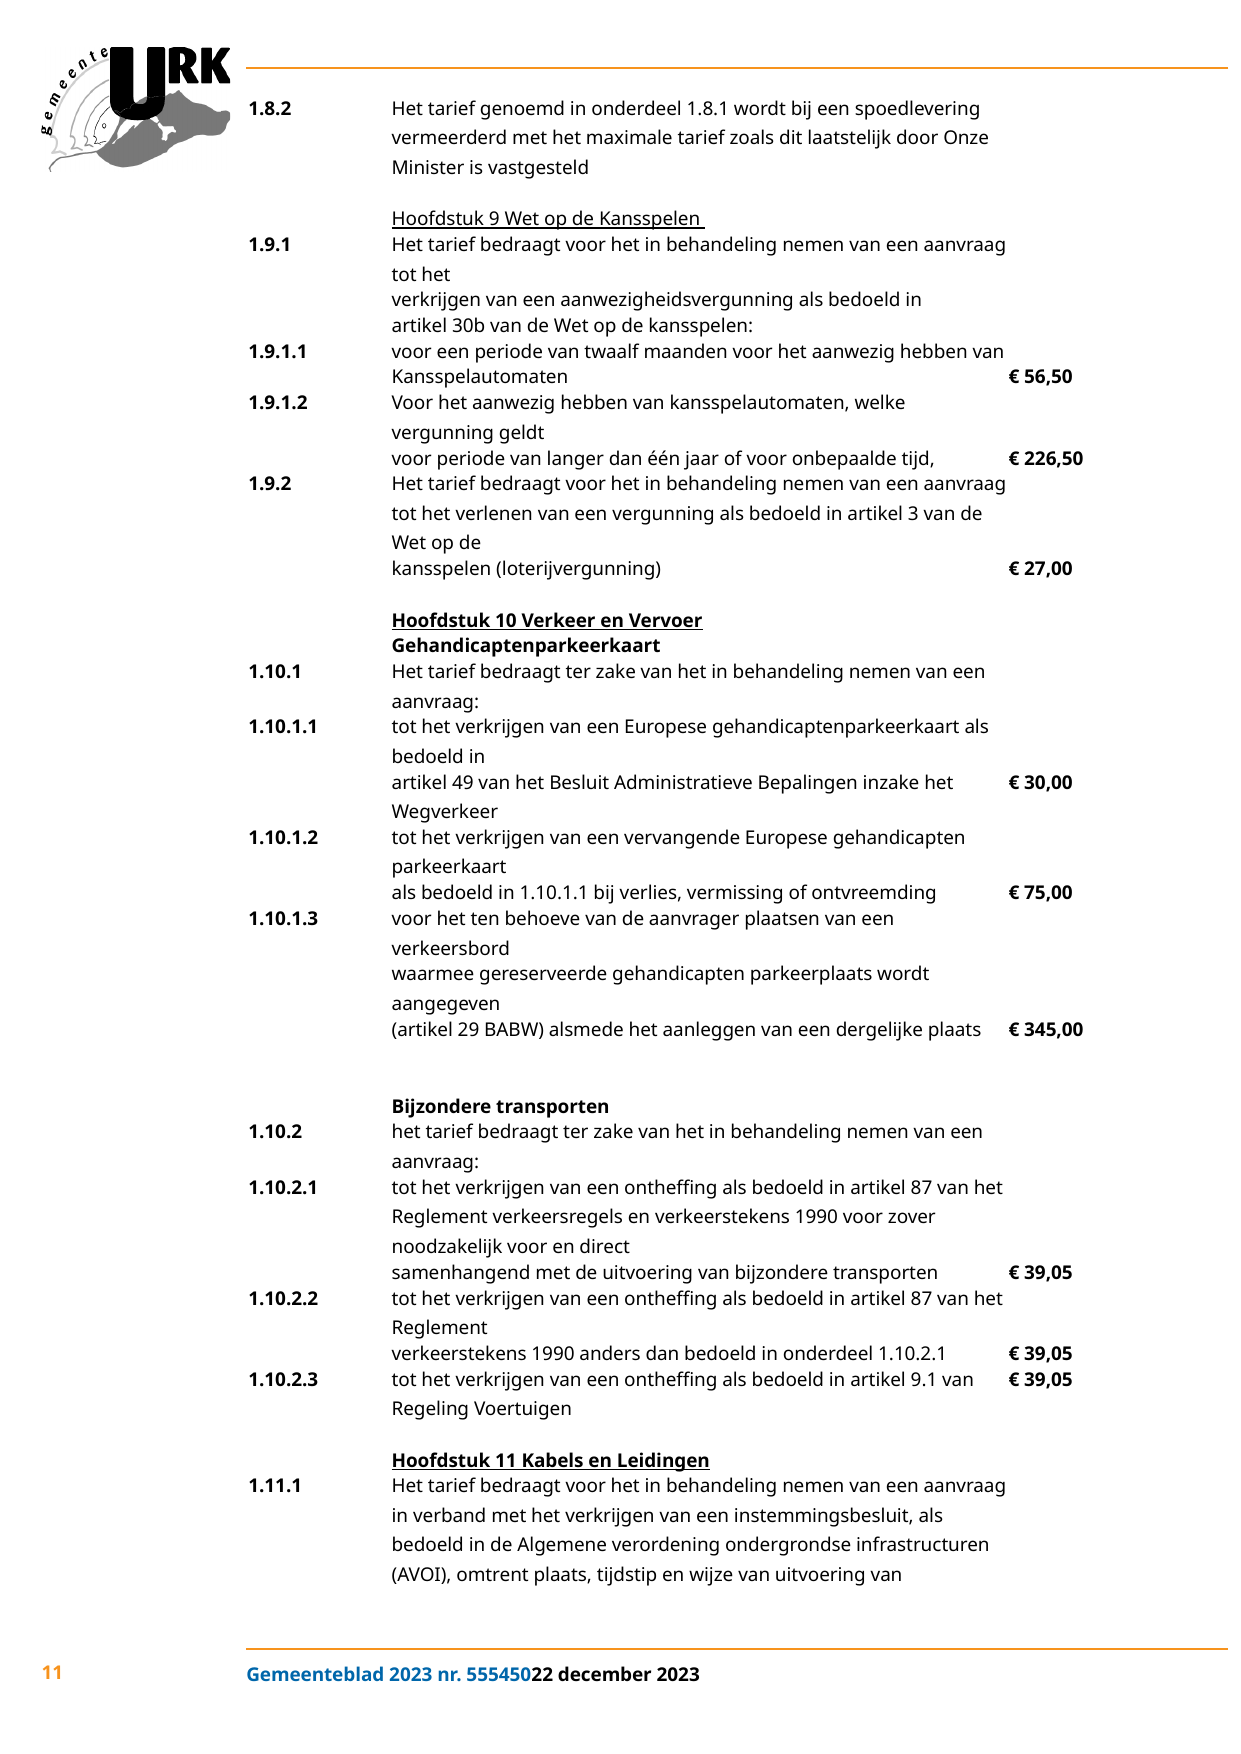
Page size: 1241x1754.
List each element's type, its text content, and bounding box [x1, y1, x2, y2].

table_cell [1008, 905, 1152, 961]
table_cell [248, 555, 391, 581]
table_cell [1008, 824, 1152, 879]
table_cell [1008, 1473, 1152, 1587]
table_cell voor periode van langer dan één jaar of voor onbepaalde tijd, [391, 445, 1008, 470]
table_cell [248, 180, 391, 205]
table_cell 1.9.2 [248, 470, 391, 555]
table_cell 1.10.1.1 [248, 714, 391, 769]
table_cell [1008, 470, 1152, 555]
table_cell € 56,50 [1008, 364, 1152, 389]
table_cell waarmee gereserveerde gehandicapten parkeerplaats wordt aangegeven [391, 961, 1008, 1016]
table_cell 1.10.2.3 [248, 1366, 391, 1421]
table_cell [1008, 1174, 1152, 1259]
table_cell [1008, 1119, 1152, 1174]
table_cell [1008, 714, 1152, 769]
table_cell [391, 1042, 1008, 1067]
table_cell € 39,05 [1008, 1259, 1152, 1285]
table_cell [1008, 607, 1152, 632]
table_cell 1.10.2.1 [248, 1174, 391, 1259]
table_cell [1008, 961, 1152, 1016]
table_cell 1.10.2.2 [248, 1285, 391, 1340]
table_cell Het tarief bedraagt voor het in behandeling nemen van een aanvraag tot het [391, 231, 1008, 286]
table_cell [248, 286, 391, 312]
table_cell Het tarief bedraagt voor het in behandeling nemen van een aanvraag tot het verlenen van een vergunning als bedoeld in artikel 3 van de Wet op de [391, 470, 1008, 555]
table_cell als bedoeld in 1.10.1.1 bij verlies, vermissing of ontvreemding [391, 880, 1008, 905]
table_cell [1008, 633, 1152, 658]
table_cell 1.9.1.1 [248, 338, 391, 364]
table_cell tot het verkrijgen van een vervangende Europese gehandicapten parkeerkaart [391, 824, 1008, 879]
table_cell [391, 1421, 1008, 1447]
table_cell tot het verkrijgen van een ontheffing als bedoeld in artikel 87 van het Reglement verkeersregels en verkeerstekens 1990 voor zover noodzakelijk voor en direct [391, 1174, 1008, 1259]
table_cell Het tarief genoemd in onderdeel 1.8.1 wordt bij een spoedlevering vermeerderd met het maximale tarief zoals dit laatstelijk door Onze Minister is vastgesteld [391, 95, 1008, 180]
table_cell [1008, 1447, 1152, 1472]
table_cell [1008, 1093, 1152, 1119]
table_cell [1008, 1421, 1152, 1447]
table_cell [1008, 581, 1152, 607]
table_cell voor een periode van twaalf maanden voor het aanwezig hebben van [391, 338, 1008, 364]
table_cell [248, 364, 391, 389]
table_cell € 30,00 [1008, 769, 1152, 824]
table_cell [248, 1093, 391, 1119]
table_cell [248, 633, 391, 658]
table_cell [1008, 180, 1152, 205]
table_cell [248, 205, 391, 231]
table_cell Hoofdstuk 9 Wet op de Kansspelen [391, 205, 1008, 231]
table_cell tot het verkrijgen van een Europese gehandicaptenparkeerkaart als bedoeld in [391, 714, 1008, 769]
table_cell [248, 607, 391, 632]
table_cell € 226,50 [1008, 445, 1152, 470]
table_cell [1008, 1042, 1152, 1067]
table_cell [1008, 205, 1152, 231]
table_cell [1008, 1285, 1152, 1340]
table_cell [1008, 1067, 1152, 1093]
table_cell (artikel 29 BABW) alsmede het aanleggen van een dergelijke plaats [391, 1016, 1008, 1042]
table_cell tot het verkrijgen van een ontheffing als bedoeld in artikel 87 van het Reglement [391, 1285, 1008, 1340]
table_cell [1008, 312, 1152, 338]
table_cell 1.9.1 [248, 231, 391, 286]
table_cell [248, 1421, 391, 1447]
table_cell [248, 1067, 391, 1093]
table_cell [1008, 231, 1152, 286]
table_cell [248, 1340, 391, 1366]
table_cell Kansspelautomaten [391, 364, 1008, 389]
table_cell 1.8.2 [248, 95, 391, 180]
table_cell Bijzondere transporten [391, 1093, 1008, 1119]
table_cell € 75,00 [1008, 880, 1152, 905]
table_cell € 39,05 [1008, 1340, 1152, 1366]
table_cell [1008, 338, 1152, 364]
table_cell 1.11.1 [248, 1473, 391, 1587]
table_cell € 345,00 [1008, 1016, 1152, 1042]
table_cell Het tarief bedraagt ter zake van het in behandeling nemen van een aanvraag: [391, 658, 1008, 713]
table_cell [248, 445, 391, 470]
table_cell 1.10.2 [248, 1119, 391, 1174]
table_cell artikel 49 van het Besluit Administratieve Bepalingen inzake het Wegverkeer [391, 769, 1008, 824]
table_cell [248, 581, 391, 607]
table_cell [248, 1447, 391, 1472]
table_cell [248, 769, 391, 824]
picture [41, 47, 231, 172]
table_cell 1.10.1.3 [248, 905, 391, 961]
table_cell [248, 961, 391, 1016]
table_cell € 39,05 [1008, 1366, 1152, 1421]
table_cell [248, 1259, 391, 1285]
table_cell voor het ten behoeve van de aanvrager plaatsen van een verkeersbord [391, 905, 1008, 961]
table_cell [391, 581, 1008, 607]
table_cell [248, 880, 391, 905]
table_cell [1008, 286, 1152, 312]
table_cell Gehandicaptenparkeerkaart [391, 633, 1008, 658]
table_cell [1008, 658, 1152, 713]
table_cell verkrijgen van een aanwezigheidsvergunning als bedoeld in [391, 286, 1008, 312]
table_cell [248, 312, 391, 338]
table_cell Het tarief bedraagt voor het in behandeling nemen van een aanvraag in verband met het verkrijgen van een instemmingsbesluit, als bedoeld in de Algemene verordening ondergrondse infrastructuren (AVOI), omtrent plaats, tijdstip en wijze van uitvoering van [391, 1473, 1008, 1587]
table_cell tot het verkrijgen van een ontheffing als bedoeld in artikel 9.1 van Regeling Voertuigen [391, 1366, 1008, 1421]
table_cell [248, 1016, 391, 1042]
table_cell het tarief bedraagt ter zake van het in behandeling nemen van een aanvraag: [391, 1119, 1008, 1174]
table_cell [1008, 389, 1152, 445]
table_cell samenhangend met de uitvoering van bijzondere transporten [391, 1259, 1008, 1285]
table_cell [1008, 95, 1152, 180]
table_cell 1.10.1.2 [248, 824, 391, 879]
table_cell kansspelen (loterijvergunning) [391, 555, 1008, 581]
table_cell verkeerstekens 1990 anders dan bedoeld in onderdeel 1.10.2.1 [391, 1340, 1008, 1366]
table_cell Hoofdstuk 11 Kabels en Leidingen [391, 1447, 1008, 1472]
table_cell 1.9.1.2 [248, 389, 391, 445]
table_cell [391, 1067, 1008, 1093]
table_cell artikel 30b van de Wet op de kansspelen: [391, 312, 1008, 338]
table_cell Voor het aanwezig hebben van kansspelautomaten, welke vergunning geldt [391, 389, 1008, 445]
table_cell Hoofdstuk 10 Verkeer en Vervoer [391, 607, 1008, 632]
table_cell [391, 180, 1008, 205]
table_cell [248, 1042, 391, 1067]
table_cell € 27,00 [1008, 555, 1152, 581]
table_cell 1.10.1 [248, 658, 391, 713]
